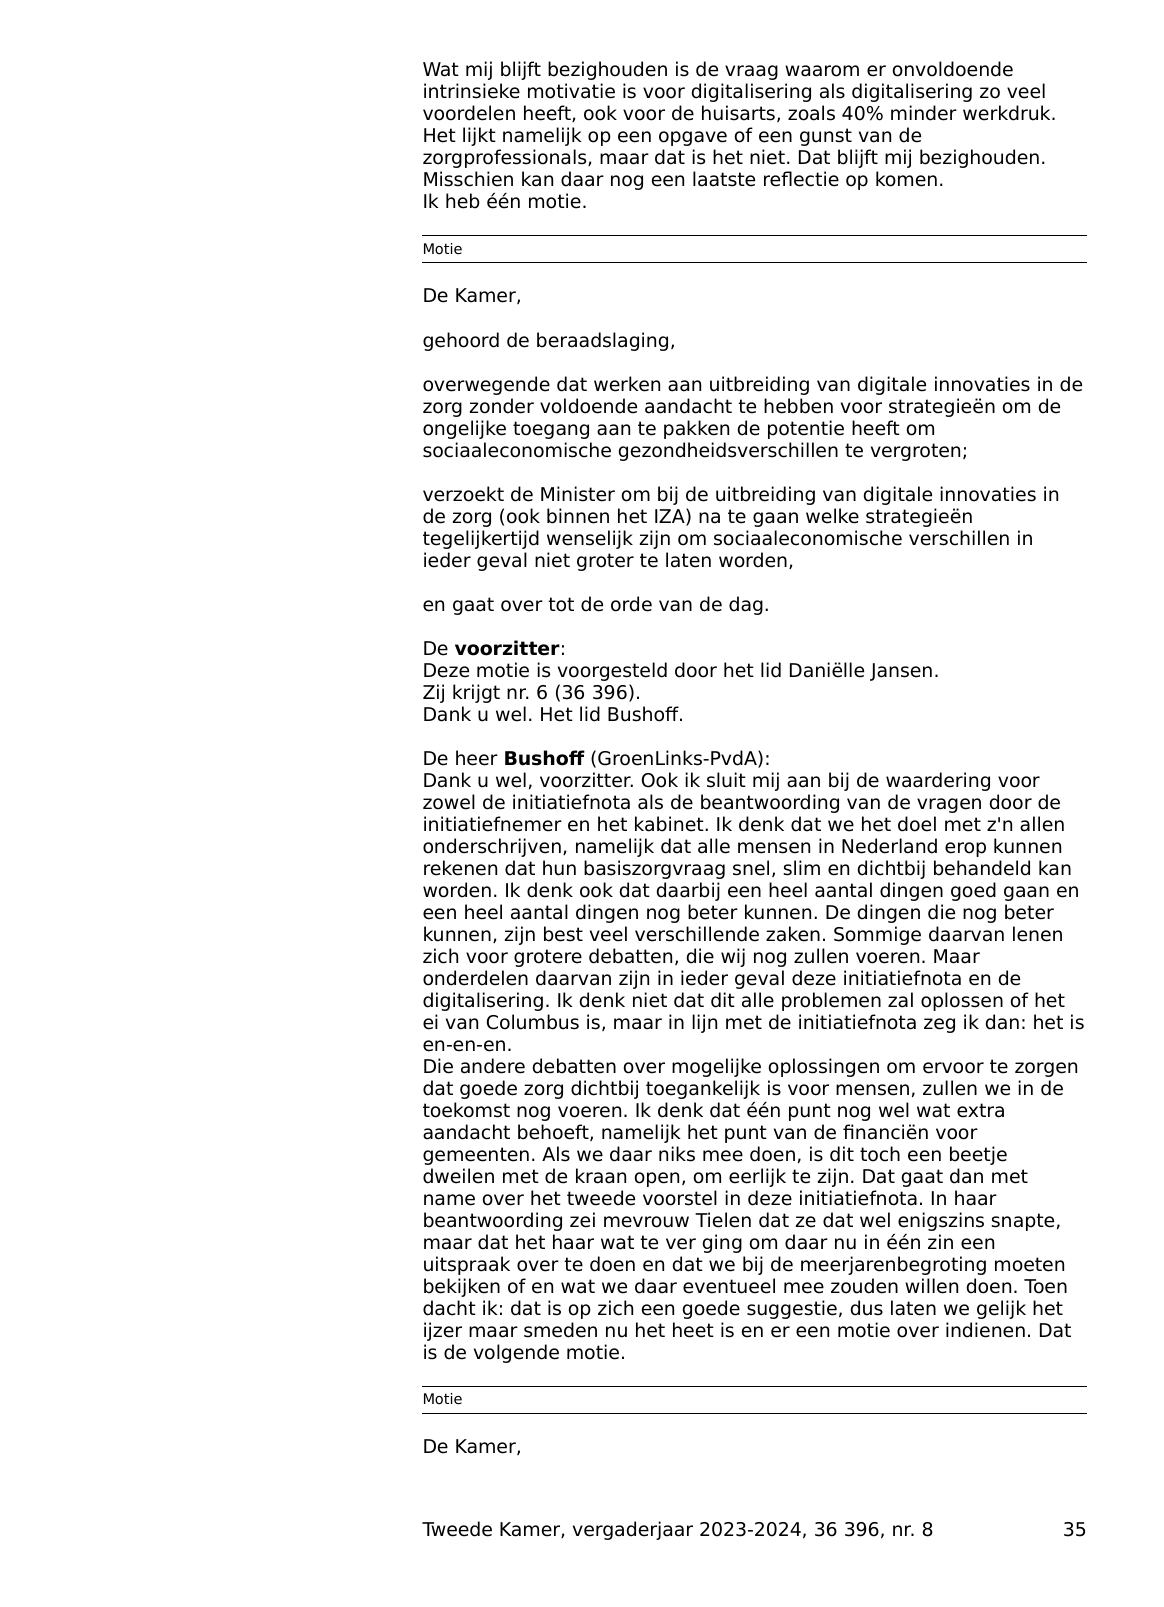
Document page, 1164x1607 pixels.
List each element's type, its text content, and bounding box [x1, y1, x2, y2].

text overwegende dat werken aan uitbreiding van digitale innovaties in de zorg zonder voldoende aandacht te hebben voor strategieën om de ongelijke toegang aan te pakken de potentie heeft om sociaaleconomische gezondheidsverschillen te vergroten; [422, 374, 1087, 462]
text Deze motie is voorgesteld door het lid Daniëlle Jansen. [422, 660, 1087, 682]
text Ik heb één motie. [422, 191, 1087, 213]
text en gaat over tot de orde van de dag. [422, 594, 1087, 616]
text De Kamer, [422, 285, 1087, 307]
table_header Motie [422, 236, 1087, 262]
text De voorzitter: [422, 638, 1087, 660]
text De heer Bushoff (GroenLinks-PvdA): [422, 748, 1087, 770]
text Dank u wel, voorzitter. Ook ik sluit mij aan bij de waardering voor zowel de initiatiefnota als de beantwoording van de vragen door de initiatiefnemer en het kabinet. Ik denk dat we het doel met z'n allen onderschrijven, namelijk dat alle mensen in Nederland erop kunnen rekenen dat hun basiszorgvraag snel, slim en dichtbij behandeld kan worden. Ik denk ook dat daarbij een heel aantal dingen goed gaan en een heel aantal dingen nog beter kunnen. De dingen die nog beter kunnen, zijn best veel verschillende zaken. Sommige daarvan lenen zich voor grotere debatten, die wij nog zullen voeren. Maar onderdelen daarvan zijn in ieder geval deze initiatiefnota en de digitalisering. Ik denk niet dat dit alle problemen zal oplossen of het ei van Columbus is, maar in lijn met de initiatiefnota zeg ik dan: het is en-en-en. [422, 770, 1087, 1056]
text Die andere debatten over mogelijke oplossingen om ervoor te zorgen dat goede zorg dichtbij toegankelijk is voor mensen, zullen we in de toekomst nog voeren. Ik denk dat één punt nog wel wat extra aandacht behoeft, namelijk het punt van de financiën voor gemeenten. Als we daar niks mee doen, is dit toch een beetje dweilen met de kraan open, om eerlijk te zijn. Dat gaat dan met name over het tweede voorstel in deze initiatiefnota. In haar beantwoording zei mevrouw Tielen dat ze dat wel enigszins snapte, maar dat het haar wat te ver ging om daar nu in één zin een uitspraak over te doen en dat we bij de meerjarenbegroting moeten bekijken of en wat we daar eventueel mee zouden willen doen. Toen dacht ik: dat is op zich een goede suggestie, dus laten we gelijk het ijzer maar smeden nu het heet is en er een motie over indienen. Dat is de volgende motie. [422, 1056, 1087, 1364]
text gehoord de beraadslaging, [422, 329, 1087, 352]
table_header Motie [422, 1387, 1087, 1413]
text Zij krijgt nr. 6 (36 396). [422, 682, 1087, 704]
text Wat mij blijft bezighouden is de vraag waarom er onvoldoende intrinsieke motivatie is voor digitalisering als digitalisering zo veel voordelen heeft, ook voor de huisarts, zoals 40% minder werkdruk. Het lijkt namelijk op een opgave of een gunst van de zorgprofessionals, maar dat is het niet. Dat blijft mij bezighouden. Misschien kan daar nog een laatste reflectie op komen. [422, 59, 1087, 191]
text De Kamer, [422, 1436, 1087, 1458]
text verzoekt de Minister om bij de uitbreiding van digitale innovaties in de zorg (ook binnen het IZA) na te gaan welke strategieën tegelijkertijd wenselijk zijn om sociaaleconomische verschillen in ieder geval niet groter te laten worden, [422, 484, 1087, 572]
text Dank u wel. Het lid Bushoff. [422, 704, 1087, 726]
